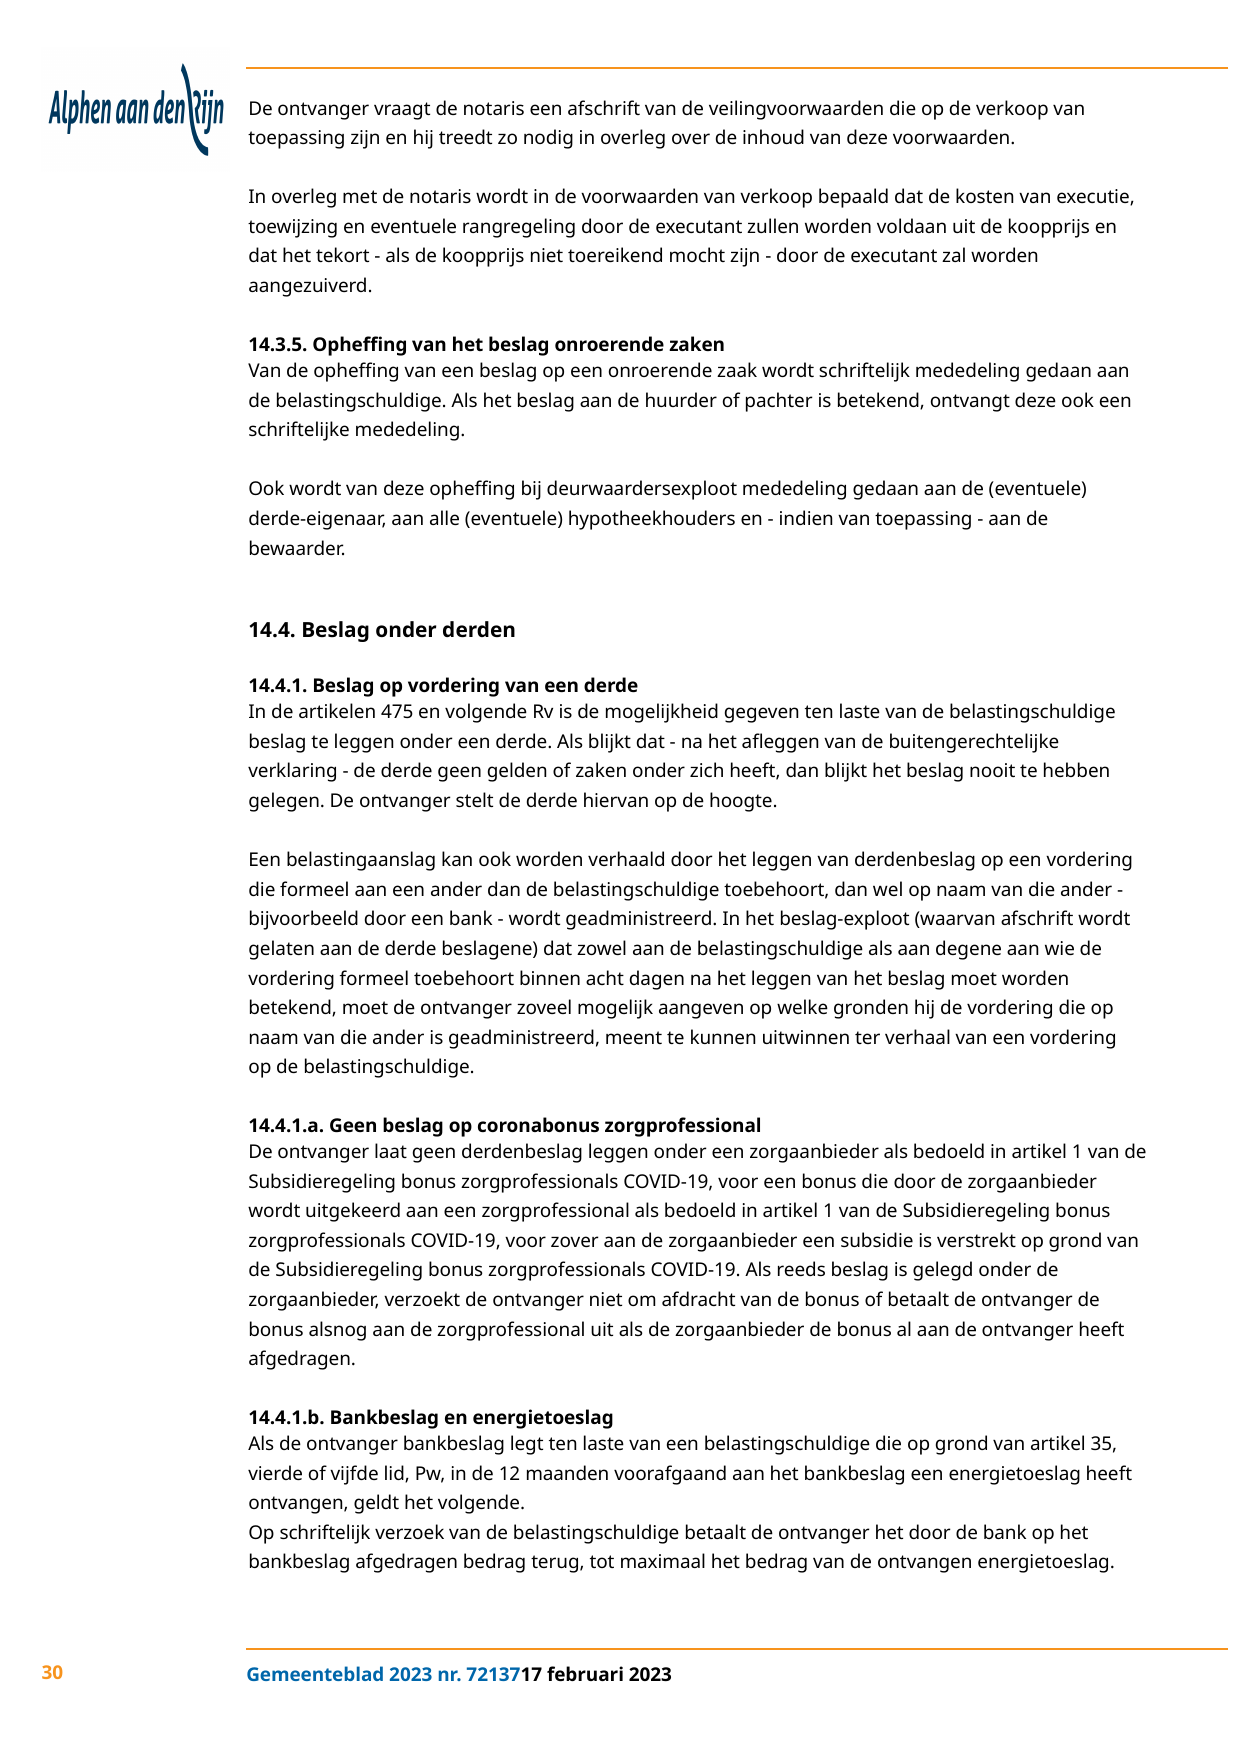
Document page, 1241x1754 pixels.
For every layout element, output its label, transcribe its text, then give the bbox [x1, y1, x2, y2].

text Op schriftelijk verzoek van de belastingschuldige betaalt de ontvanger het door de bank op het bankbeslag afgedragen bedrag terug, tot maximaal het bedrag van de ontvangen energietoeslag. [248, 1519, 1152, 1574]
text Als de ontvanger bankbeslag legt ten laste van een belastingschuldige die op grond van artikel 35, vierde of vijfde lid, Pw, in de 12 maanden voorafgaand aan het bankbeslag een energietoeslag heeft ontvangen, geldt het volgende. [248, 1430, 1152, 1515]
text bewaarder. [248, 535, 1152, 560]
text In de artikelen 475 en volgende Rv is de mogelijkheid gegeven ten laste van de belastingschuldige [248, 698, 1152, 724]
text op de belastingschuldige. [248, 1053, 1152, 1079]
text naam van die ander is geadministreerd, meent te kunnen uitwinnen ter verhaal van een vordering [248, 1024, 1152, 1049]
text derde-eigenaar, aan alle (eventuele) hypotheekhouders en - indien van toepassing - aan de [248, 505, 1152, 531]
text bijvoorbeeld door een bank - wordt geadministreerd. In het beslag-exploot (waarvan afschrift wordt [248, 906, 1152, 931]
text De ontvanger laat geen derdenbeslag leggen onder een zorgaanbieder als bedoeld in artikel 1 van de Subsidieregeling bonus zorgprofessionals COVID-19, voor een bonus die door de zorgaanbieder wordt uitgekeerd aan een zorgprofessional als bedoeld in artikel 1 van de Subsidieregeling bonus zorgprofessionals COVID-19, voor zover aan de zorgaanbieder een subsidie is verstrekt op grond van de Subsidieregeling bonus zorgprofessionals COVID-19. Als reeds beslag is gelegd onder de zorgaanbieder, verzoekt de ontvanger niet om afdracht van de bonus of betaalt de ontvanger de bonus alsnog aan de zorgprofessional uit als de zorgaanbieder de bonus al aan de ontvanger heeft afgedragen. [248, 1138, 1152, 1371]
text de belastingschuldige. Als het beslag aan de huurder of pachter is betekend, ontvangt deze ook een [248, 387, 1152, 412]
text Van de opheffing van een beslag op een onroerende zaak wordt schriftelijk mededeling gedaan aan [248, 357, 1152, 383]
text 14.4. Beslag onder derden [248, 615, 1152, 643]
text betekend, moet de ontvanger zoveel mogelijk aangeven op welke gronden hij de vordering die op [248, 994, 1152, 1020]
text schriftelijke mededeling. [248, 416, 1152, 442]
text gelegen. De ontvanger stelt de derde hiervan op de hoogte. [248, 787, 1152, 813]
text De ontvanger vraagt de notaris een afschrift van de veilingvoorwaarden die op de verkoop van [248, 95, 1152, 121]
text dat het tekort - als de koopprijs niet toereikend mocht zijn - door de executant zal worden [248, 243, 1152, 268]
text die formeel aan een ander dan de belastingschuldige toebehoort, dan wel op naam van die ander - [248, 876, 1152, 902]
text toepassing zijn en hij treedt zo nodig in overleg over de inhoud van deze voorwaarden. [248, 124, 1152, 150]
text verklaring - de derde geen gelden of zaken onder zich heeft, dan blijkt het beslag nooit te hebben [248, 758, 1152, 783]
text beslag te leggen onder een derde. Als blijkt dat - na het afleggen van de buitengerechtelijke [248, 728, 1152, 754]
text gelaten aan de derde beslagene) dat zowel aan de belastingschuldige als aan degene aan wie de [248, 935, 1152, 961]
text Ook wordt van deze opheffing bij deurwaardersexploot mededeling gedaan aan de (eventuele) [248, 476, 1152, 501]
picture [41, 47, 231, 172]
text 14.4.1.a. Geen beslag op coronabonus zorgprofessional [248, 1113, 1152, 1138]
text 14.3.5. Opheffing van het beslag onroerende zaken [248, 331, 1152, 357]
text vordering formeel toebehoort binnen acht dagen na het leggen van het beslag moet worden [248, 965, 1152, 990]
text 14.4.1.b. Bankbeslag en energietoeslag [248, 1404, 1152, 1430]
text Een belastingaanslag kan ook worden verhaald door het leggen van derdenbeslag op een vordering [248, 846, 1152, 872]
text In overleg met de notaris wordt in de voorwaarden van verkoop bepaald dat de kosten van executie, [248, 183, 1152, 209]
text aangezuiverd. [248, 272, 1152, 298]
text 14.4.1. Beslag op vordering van een derde [248, 673, 1152, 698]
text toewijzing en eventuele rangregeling door de executant zullen worden voldaan uit de koopprijs en [248, 213, 1152, 239]
